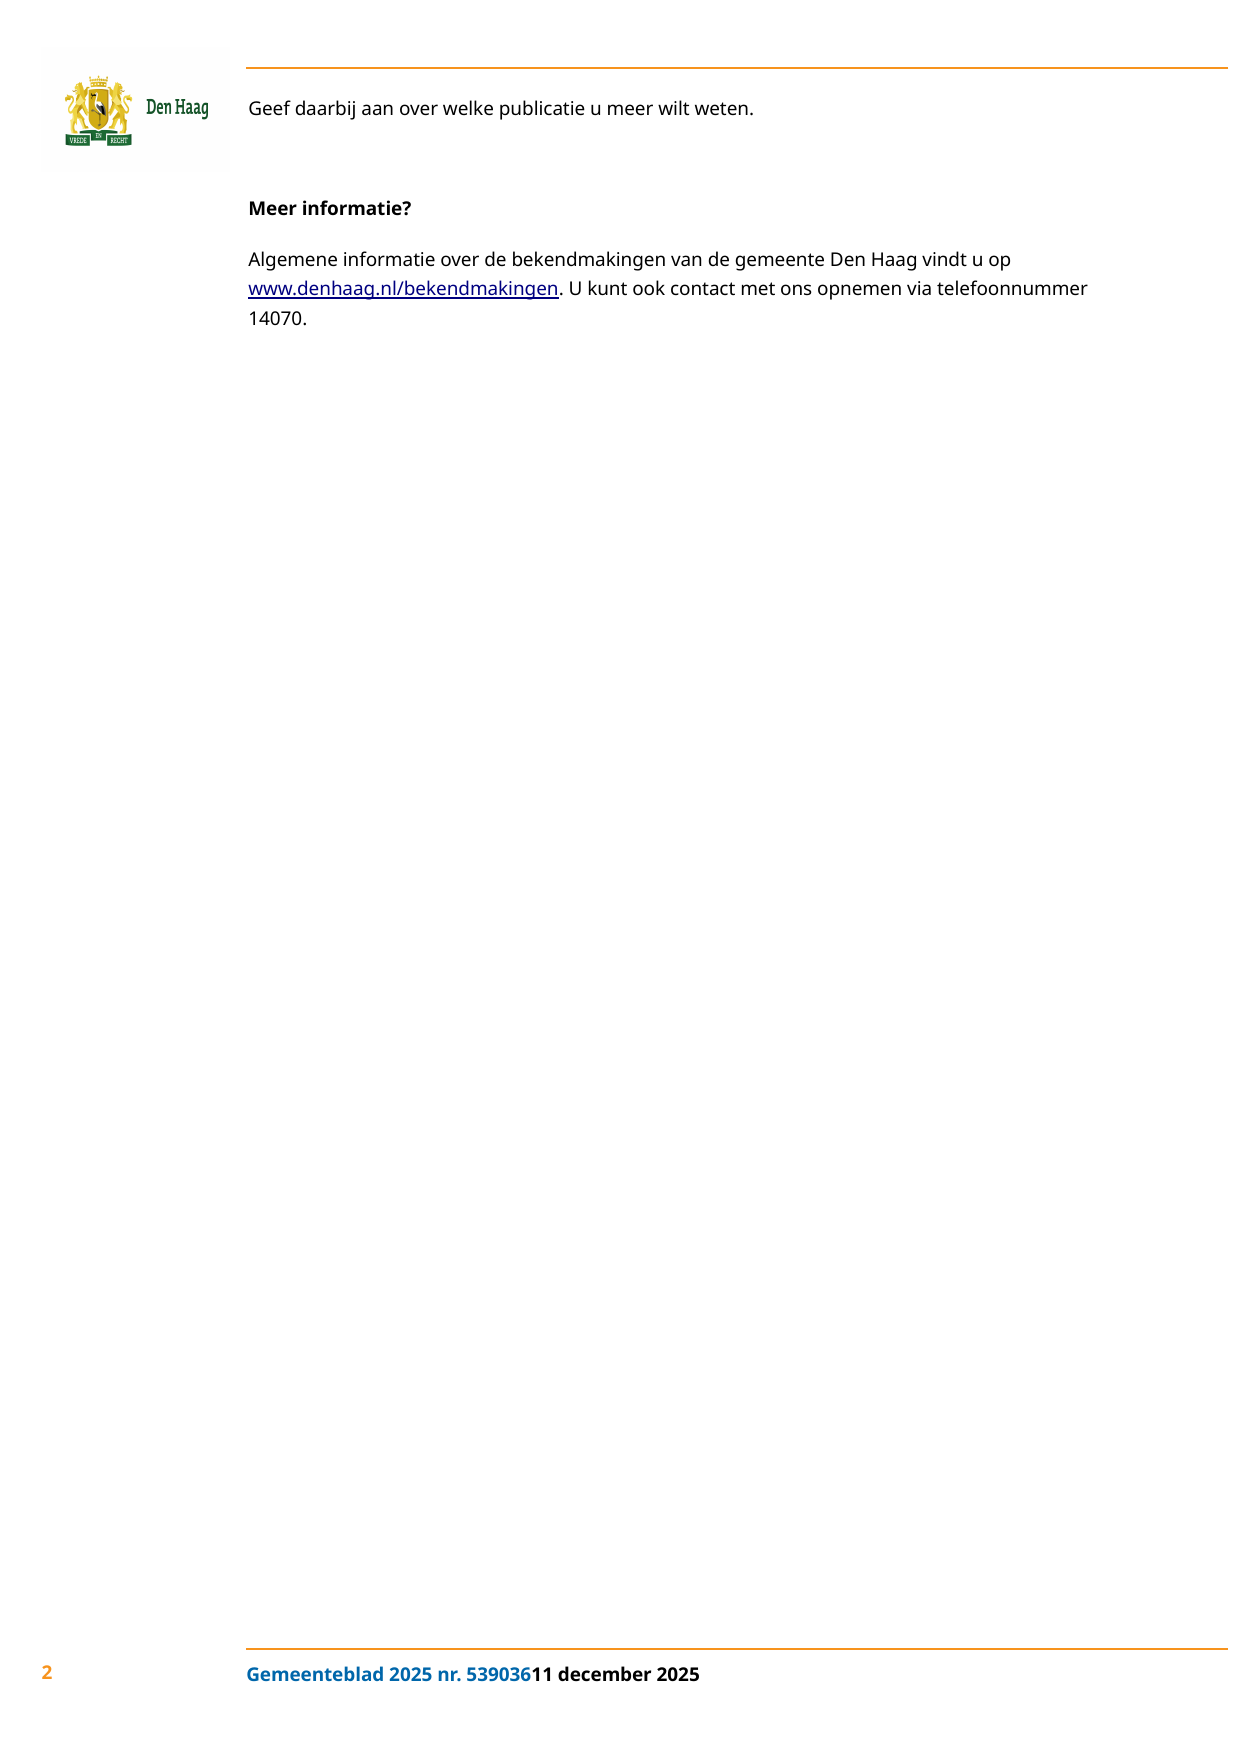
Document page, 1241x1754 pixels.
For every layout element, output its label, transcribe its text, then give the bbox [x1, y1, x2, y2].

text Geef daarbij aan over welke publicatie u meer wilt weten. [248, 95, 1152, 121]
text Algemene informatie over de bekendmakingen van de gemeente Den Haag vindt u op www.denhaag.nl/bekendmakingen. U kunt ook contact met ons opnemen via telefoonnummer 14070. [248, 246, 1152, 331]
text Meer informatie? [248, 196, 1152, 221]
picture [41, 47, 231, 172]
